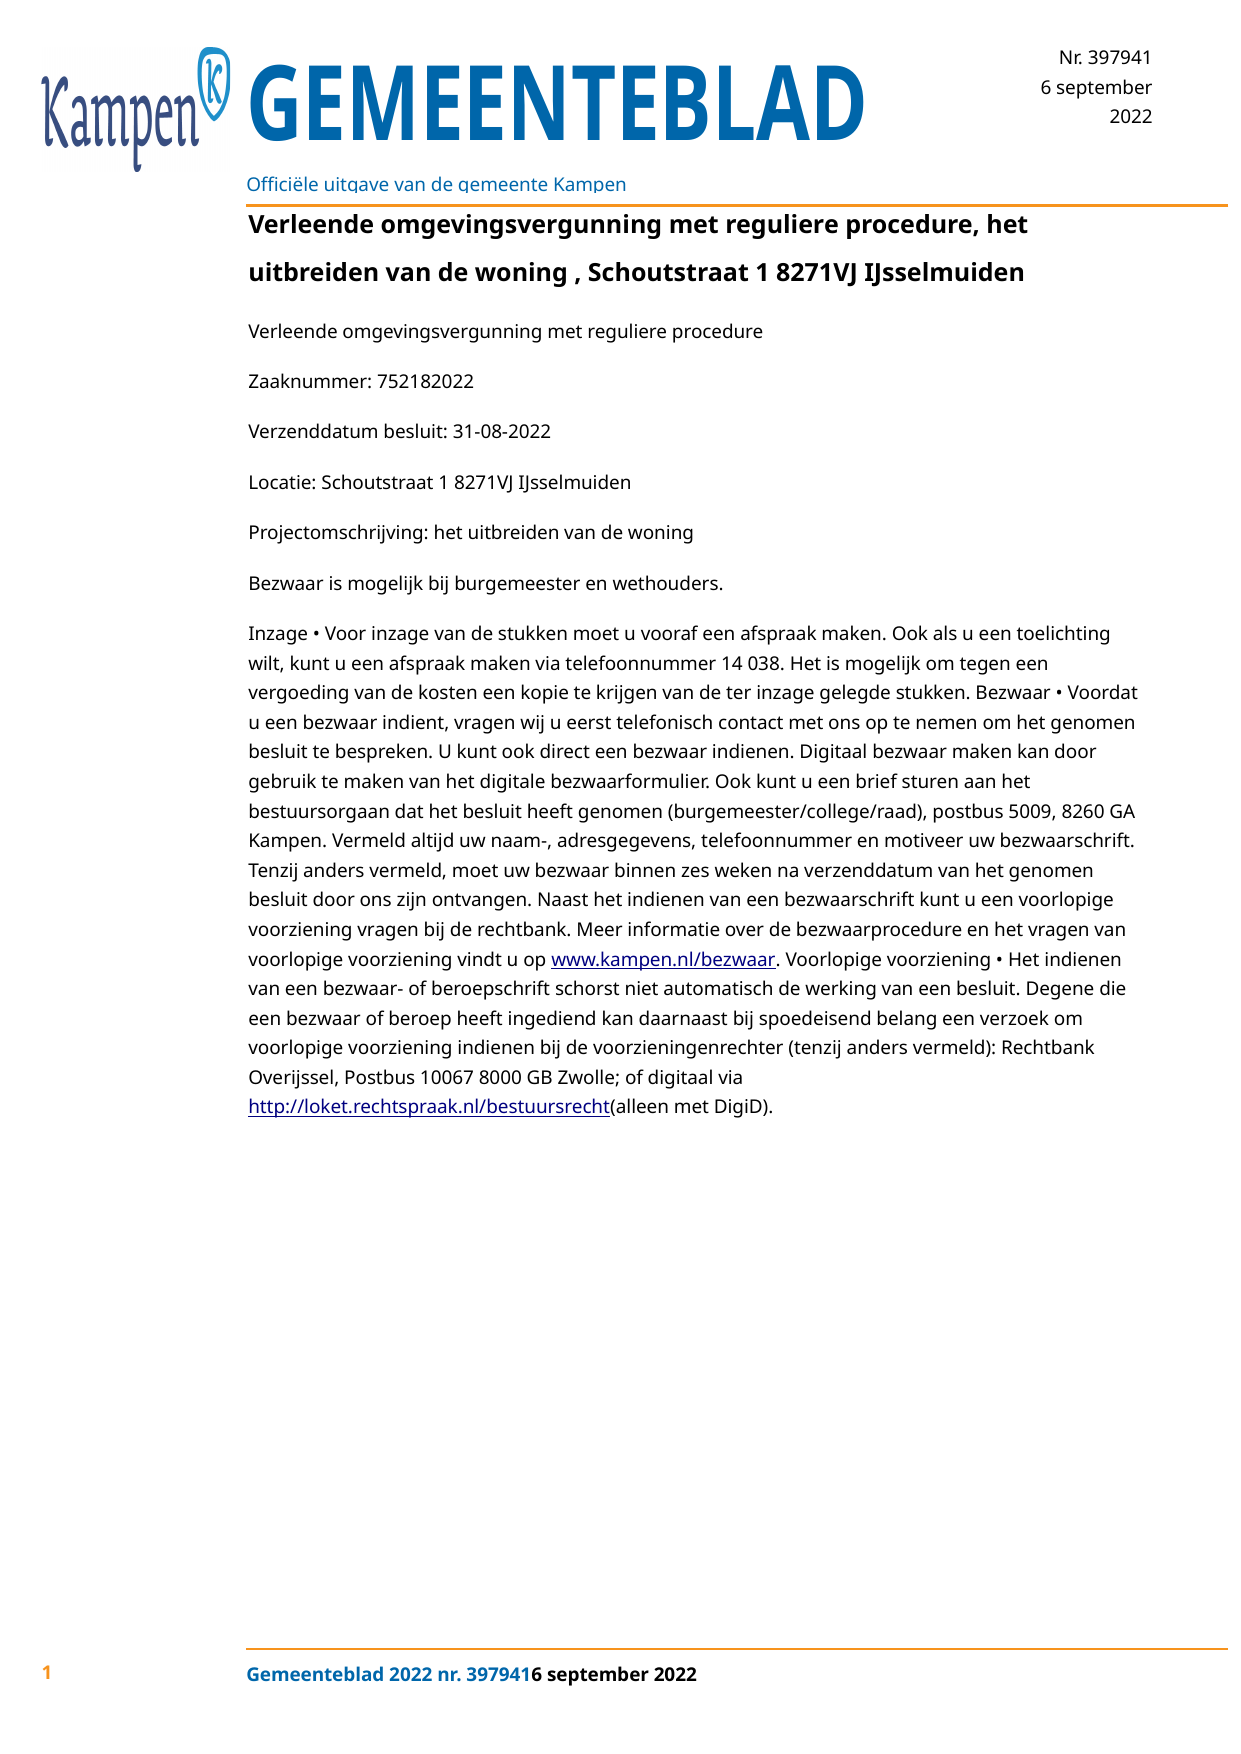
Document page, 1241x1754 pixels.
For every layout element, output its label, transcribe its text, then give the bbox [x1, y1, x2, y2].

text Verzenddatum besluit: 31-08-2022 [248, 419, 1152, 444]
text Verleende omgevingsvergunning met reguliere procedure, het uitbreiden van de woning , Schoutstraat 1 8271VJ IJsselmuiden [248, 207, 1152, 288]
text Locatie: Schoutstraat 1 8271VJ IJsselmuiden [248, 469, 1152, 495]
text Inzage • Voor inzage van de stukken moet u vooraf een afspraak maken. Ook als u een toelichting wilt, kunt u een afspraak maken via telefoonnummer 14 038. Het is mogelijk om tegen een vergoeding van de kosten een kopie te krijgen van de ter inzage gelegde stukken. Bezwaar • Voordat u een bezwaar indient, vragen wij u eerst telefonisch contact met ons op te nemen om het genomen besluit te bespreken. U kunt ook direct een bezwaar indienen. Digitaal bezwaar maken kan door gebruik te maken van het digitale bezwaarformulier. Ook kunt u een brief sturen aan het bestuursorgaan dat het besluit heeft genomen (burgemeester/college/raad), postbus 5009, 8260 GA Kampen. Vermeld altijd uw naam-, adresgegevens, telefoonnummer en motiveer uw bezwaarschrift. Tenzij anders vermeld, moet uw bezwaar binnen zes weken na verzenddatum van het genomen besluit door ons zijn ontvangen. Naast het indienen van een bezwaarschrift kunt u een voorlopige voorziening vragen bij de rechtbank. Meer informatie over de bezwaarprocedure en het vragen van voorlopige voorziening vindt u op www.kampen.nl/bezwaar. Voorlopige voorziening • Het indienen van een bezwaar- of beroepschrift schorst niet automatisch de werking van een besluit. Degene die een bezwaar of beroep heeft ingediend kan daarnaast bij spoedeisend belang een verzoek om voorlopige voorziening indienen bij de voorzieningenrechter (tenzij anders vermeld): Rechtbank Overijssel, Postbus 10067 8000 GB Zwolle; of digitaal via http://loket.rechtspraak.nl/bestuursrecht(alleen met DigiD). [248, 620, 1152, 1119]
text Zaaknummer: 752182022 [248, 368, 1152, 394]
text Projectomschrijving: het uitbreiden van de woning [248, 519, 1152, 545]
text Bezwaar is mogelijk bij burgemeester en wethouders. [248, 570, 1152, 596]
text Verleende omgevingsvergunning met reguliere procedure [248, 318, 1152, 344]
picture [41, 47, 231, 172]
